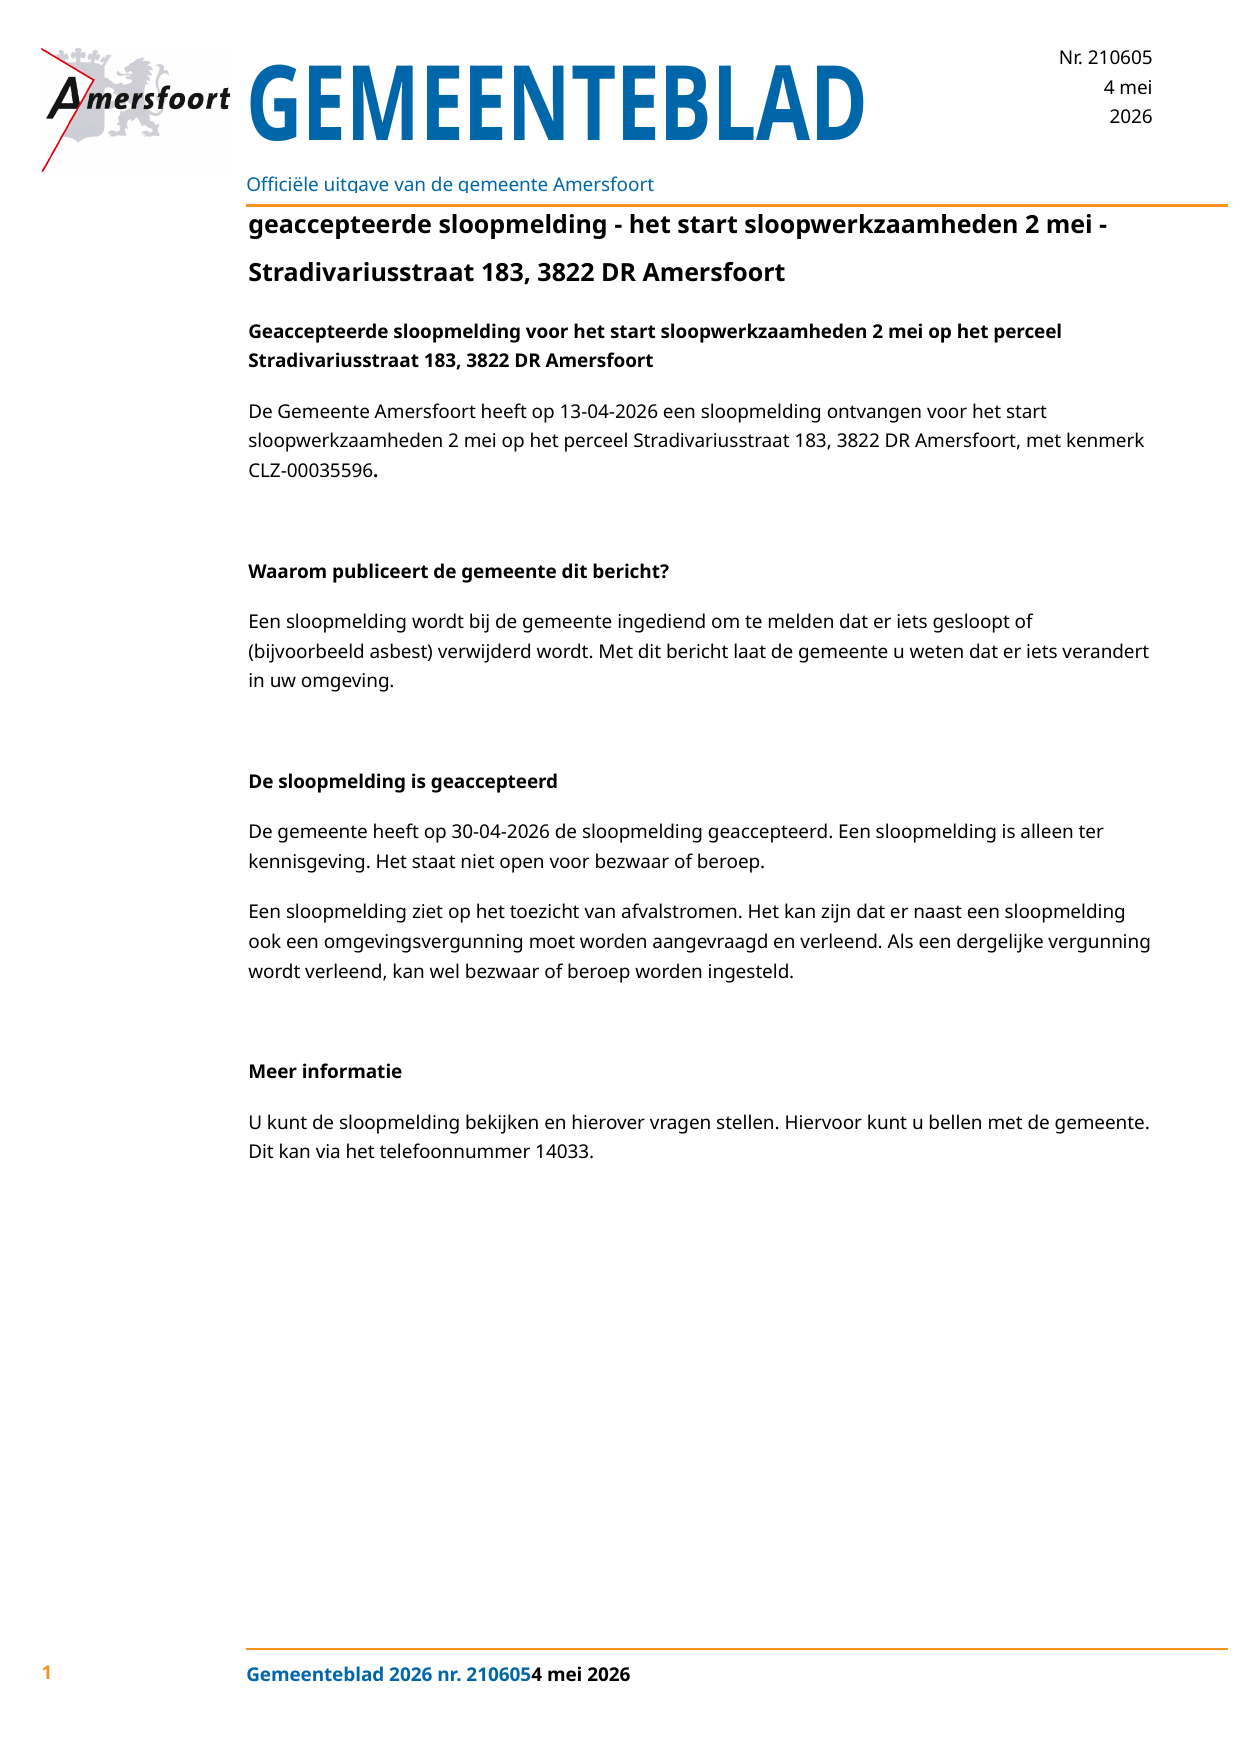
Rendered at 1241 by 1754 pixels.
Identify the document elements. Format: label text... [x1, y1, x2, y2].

text De sloopmelding is geaccepteerd [248, 768, 1152, 794]
picture [41, 47, 231, 172]
text U kunt de sloopmelding bekijken en hierover vragen stellen. Hiervoor kunt u bellen met de gemeente. Dit kan via het telefoonnummer 14033. [248, 1109, 1152, 1164]
text Een sloopmelding ziet op het toezicht van afvalstromen. Het kan zijn dat er naast een sloopmelding ook een omgevingsvergunning moet worden aangevraagd en verleend. Als een dergelijke vergunning wordt verleend, kan wel bezwaar of beroep worden ingesteld. [248, 899, 1152, 984]
text Een sloopmelding wordt bij de gemeente ingediend om te melden dat er iets gesloopt of (bijvoorbeeld asbest) verwijderd wordt. Met dit bericht laat de gemeente u weten dat er iets verandert in uw omgeving. [248, 608, 1152, 693]
text Meer informatie [248, 1059, 1152, 1084]
text Waarom publiceert de gemeente dit bericht? [248, 558, 1152, 584]
text Geaccepteerde sloopmelding voor het start sloopwerkzaamheden 2 mei op het perceel Stradivariusstraat 183, 3822 DR Amersfoort [248, 318, 1152, 373]
text De Gemeente Amersfoort heeft op 13-04-2026 een sloopmelding ontvangen voor het start sloopwerkzaamheden 2 mei op het perceel Stradivariusstraat 183, 3822 DR Amersfoort, met kenmerk CLZ-00035596. [248, 398, 1152, 483]
text De gemeente heeft op 30-04-2026 de sloopmelding geaccepteerd. Een sloopmelding is alleen ter kennisgeving. Het staat niet open voor bezwaar of beroep. [248, 819, 1152, 874]
text geaccepteerde sloopmelding - het start sloopwerkzaamheden 2 mei - Stradivariusstraat 183, 3822 DR Amersfoort [248, 207, 1152, 288]
